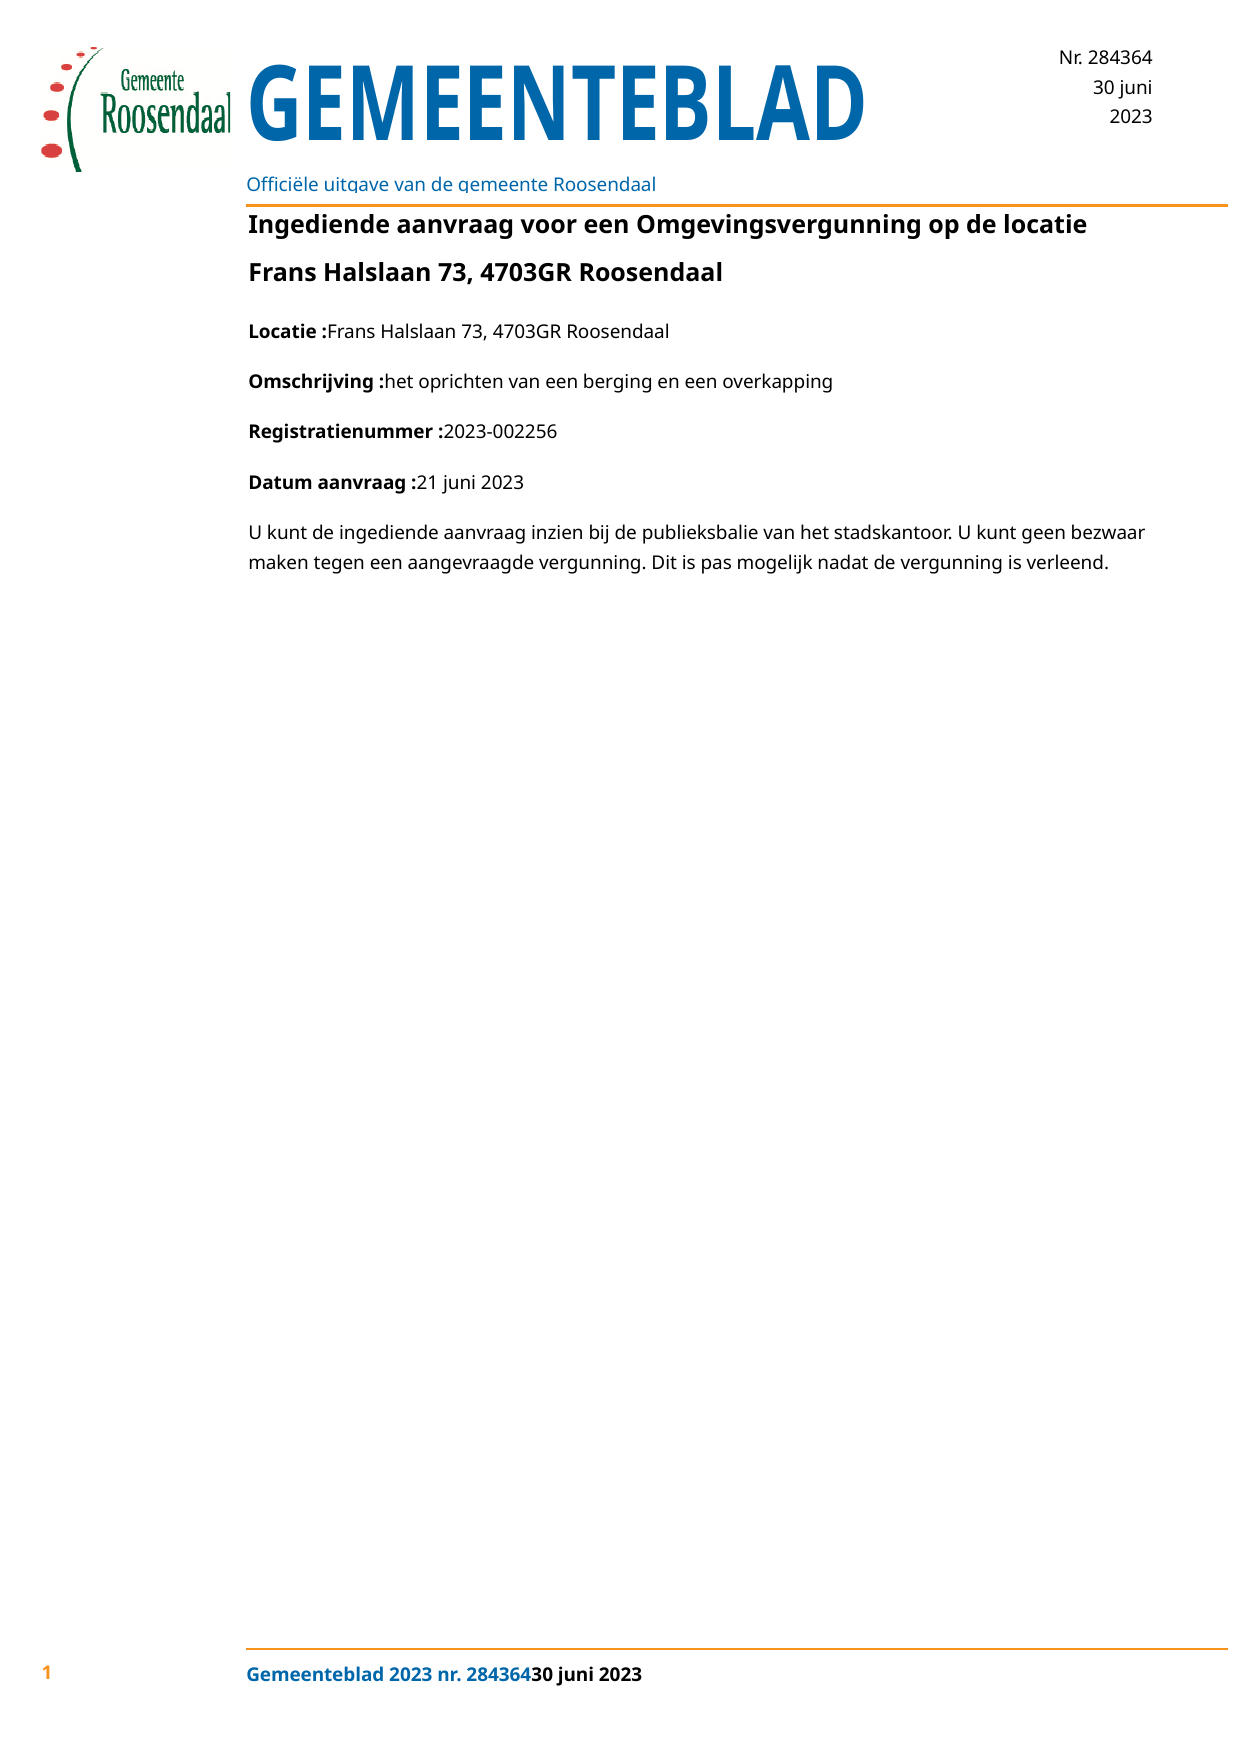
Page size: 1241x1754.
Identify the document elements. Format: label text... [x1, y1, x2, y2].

text Registratienummer :2023-002256 [248, 419, 1152, 444]
text Omschrijving :het oprichten van een berging en een overkapping [248, 368, 1152, 394]
text U kunt de ingediende aanvraag inzien bij de publieksbalie van het stadskantoor. U kunt geen bezwaar maken tegen een aangevraagde vergunning. Dit is pas mogelijk nadat de vergunning is verleend. [248, 519, 1152, 575]
text Locatie :Frans Halslaan 73, 4703GR Roosendaal [248, 318, 1152, 344]
picture [41, 47, 231, 172]
text Datum aanvraag :21 juni 2023 [248, 469, 1152, 495]
text Ingediende aanvraag voor een Omgevingsvergunning op de locatie Frans Halslaan 73, 4703GR Roosendaal [248, 207, 1152, 288]
